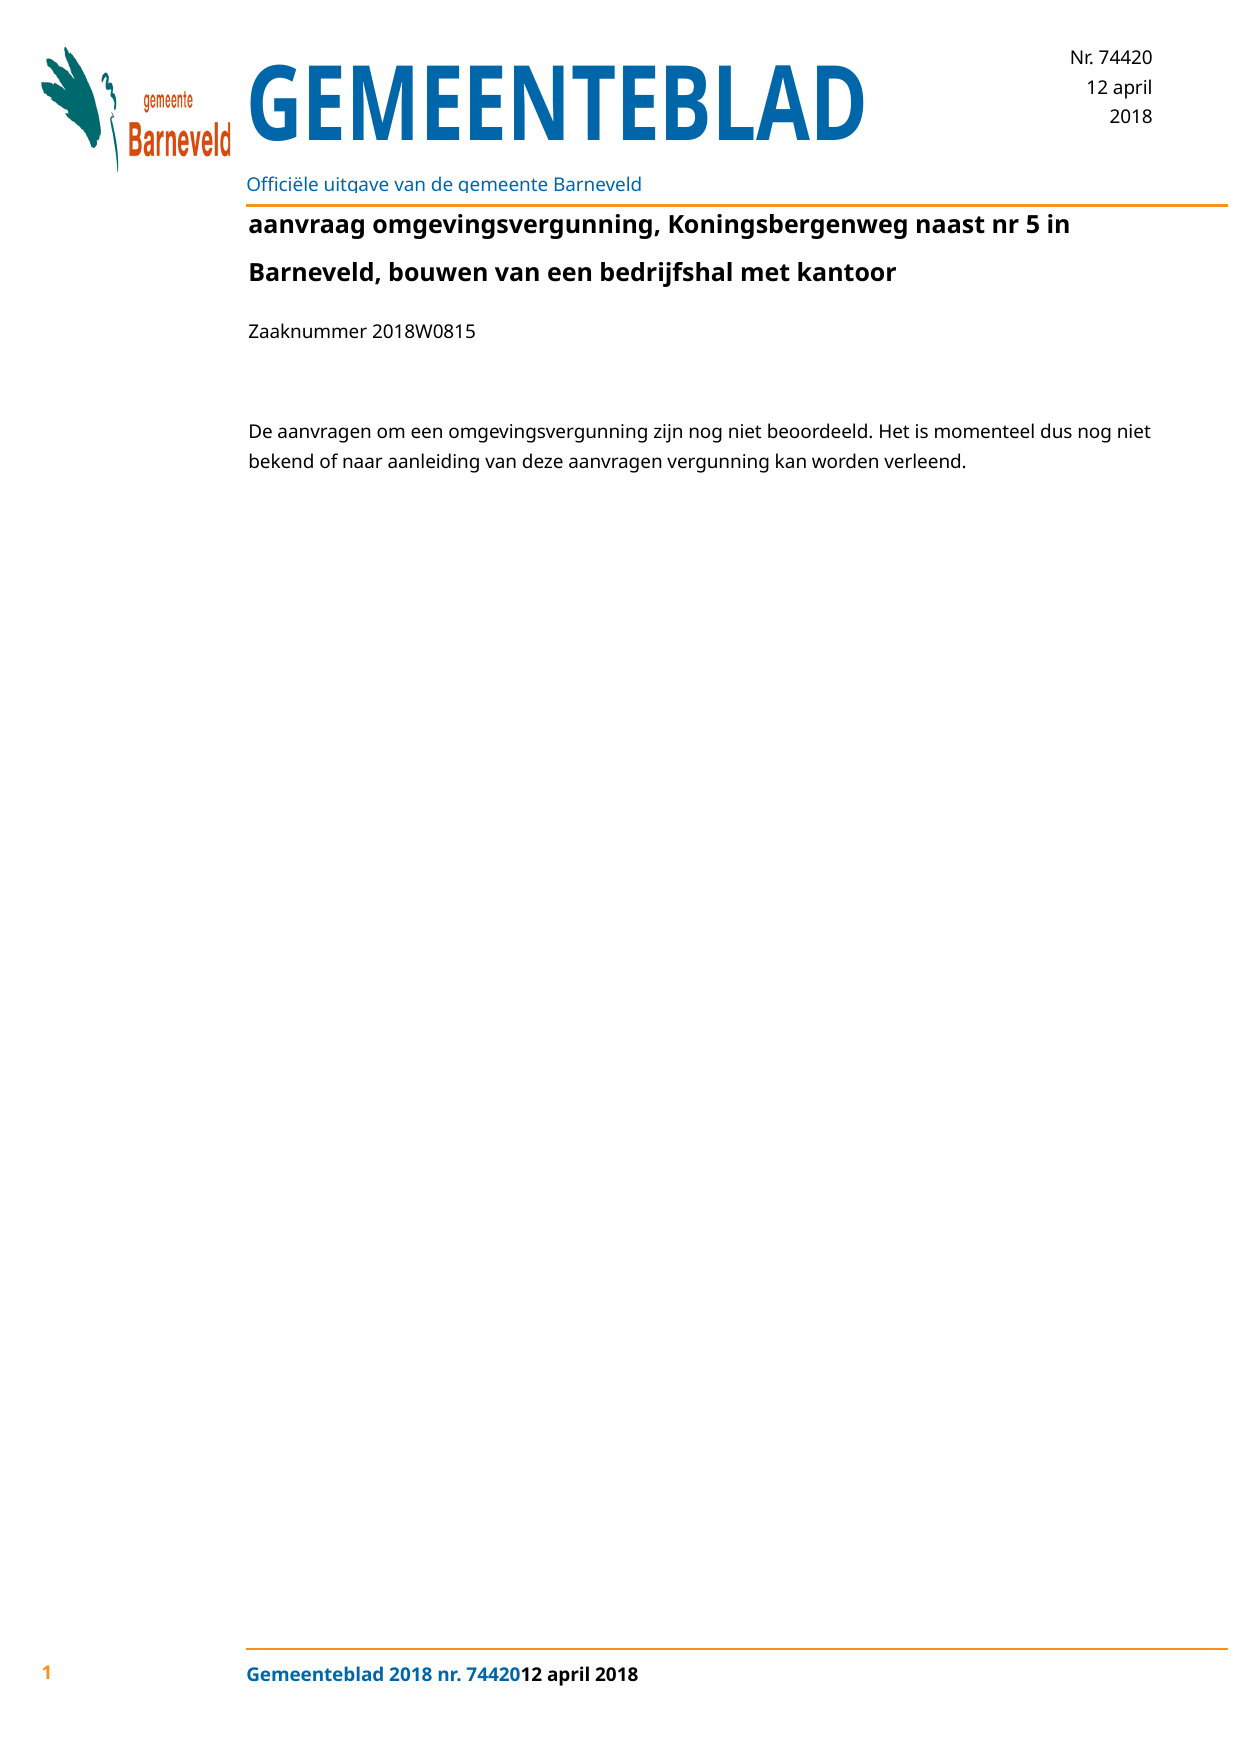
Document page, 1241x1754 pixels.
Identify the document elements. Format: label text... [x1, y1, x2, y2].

text Zaaknummer 2018W0815 [248, 318, 1152, 344]
text De aanvragen om een omgevingsvergunning zijn nog niet beoordeeld. Het is momenteel dus nog niet bekend of naar aanleiding van deze aanvragen vergunning kan worden verleend. [248, 419, 1152, 474]
picture [41, 47, 231, 172]
text aanvraag omgevingsvergunning, Koningsbergenweg naast nr 5 in Barneveld, bouwen van een bedrijfshal met kantoor [248, 207, 1152, 288]
